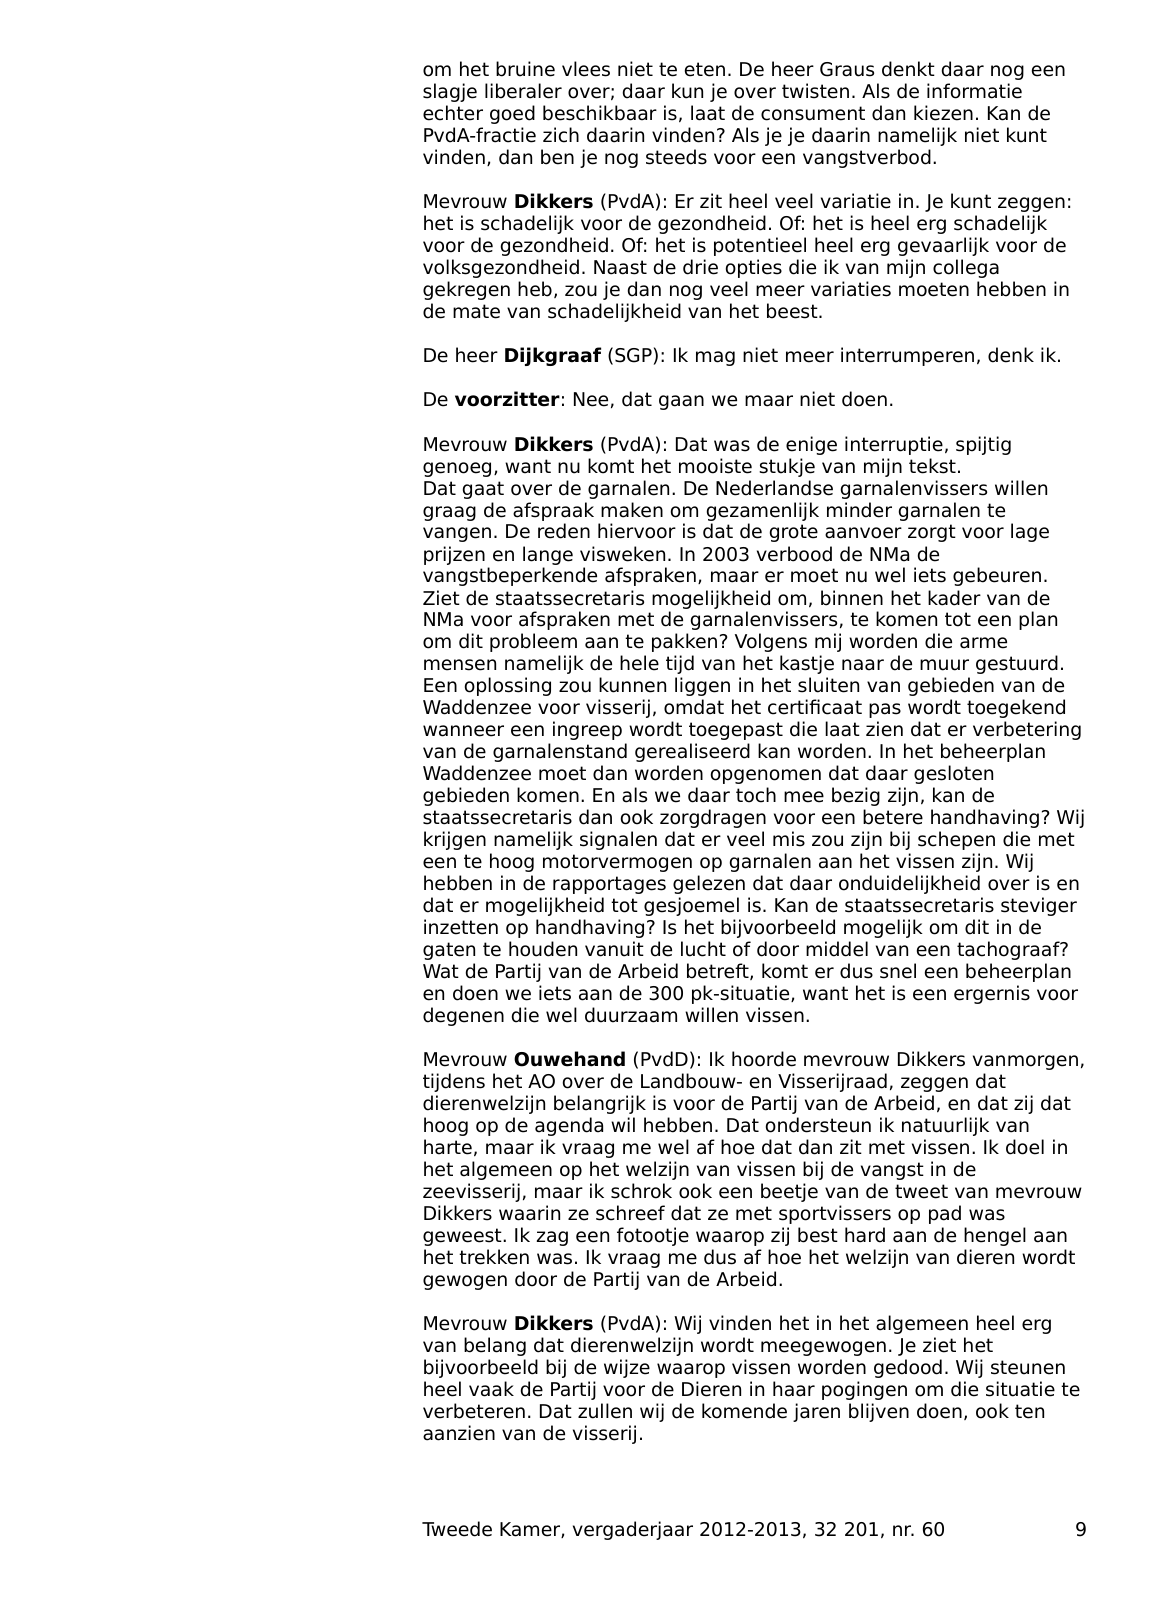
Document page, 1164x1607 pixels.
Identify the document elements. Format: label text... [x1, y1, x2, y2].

text De heer Dijkgraaf (SGP): Ik mag niet meer interrumperen, denk ik. [422, 345, 1087, 367]
text Mevrouw Dikkers (PvdA): Wij vinden het in het algemeen heel erg van belang dat dierenwelzijn wordt meegewogen. Je ziet het bijvoorbeeld bij de wijze waarop vissen worden gedood. Wij steunen heel vaak de Partij voor de Dieren in haar pogingen om die situatie te verbeteren. Dat zullen wij de komende jaren blijven doen, ook ten aanzien van de visserij. [422, 1313, 1087, 1445]
text Mevrouw Ouwehand (PvdD): Ik hoorde mevrouw Dikkers vanmorgen, tijdens het AO over de Landbouw- en Visserijraad, zeggen dat dierenwelzijn belangrijk is voor de Partij van de Arbeid, en dat zij dat hoog op de agenda wil hebben. Dat ondersteun ik natuurlijk van harte, maar ik vraag me wel af hoe dat dan zit met vissen. Ik doel in het algemeen op het welzijn van vissen bij de vangst in de zeevisserij, maar ik schrok ook een beetje van de tweet van mevrouw Dikkers waarin ze schreef dat ze met sportvissers op pad was geweest. Ik zag een fotootje waarop zij best hard aan de hengel aan het trekken was. Ik vraag me dus af hoe het welzijn van dieren wordt gewogen door de Partij van de Arbeid. [422, 1049, 1087, 1291]
text Mevrouw Dikkers (PvdA): Dat was de enige interruptie, spijtig genoeg, want nu komt het mooiste stukje van mijn tekst. [422, 433, 1087, 477]
text Dat gaat over de garnalen. De Nederlandse garnalenvissers willen graag de afspraak maken om gezamenlijk minder garnalen te vangen. De reden hiervoor is dat de grote aanvoer zorgt voor lage prijzen en lange visweken. In 2003 verbood de NMa de vangstbeperkende afspraken, maar er moet nu wel iets gebeuren. Ziet de staatssecretaris mogelijkheid om, binnen het kader van de NMa voor afspraken met de garnalenvissers, te komen tot een plan om dit probleem aan te pakken? Volgens mij worden die arme mensen namelijk de hele tijd van het kastje naar de muur gestuurd. Een oplossing zou kunnen liggen in het sluiten van gebieden van de Waddenzee voor visserij, omdat het certificaat pas wordt toegekend wanneer een ingreep wordt toegepast die laat zien dat er verbetering van de garnalenstand gerealiseerd kan worden. In het beheerplan Waddenzee moet dan worden opgenomen dat daar gesloten gebieden komen. En als we daar toch mee bezig zijn, kan de staatssecretaris dan ook zorgdragen voor een betere handhaving? Wij krijgen namelijk signalen dat er veel mis zou zijn bij schepen die met een te hoog motorvermogen op garnalen aan het vissen zijn. Wij hebben in de rapportages gelezen dat daar onduidelijkheid over is en dat er mogelijkheid tot gesjoemel is. Kan de staatssecretaris steviger inzetten op handhaving? Is het bijvoorbeeld mogelijk om dit in de gaten te houden vanuit de lucht of door middel van een tachograaf? Wat de Partij van de Arbeid betreft, komt er dus snel een beheerplan en doen we iets aan de 300 pk-situatie, want het is een ergernis voor degenen die wel duurzaam willen vissen. [422, 477, 1087, 1027]
text Mevrouw Dikkers (PvdA): Er zit heel veel variatie in. Je kunt zeggen: het is schadelijk voor de gezondheid. Of: het is heel erg schadelijk voor de gezondheid. Of: het is potentieel heel erg gevaarlijk voor de volksgezondheid. Naast de drie opties die ik van mijn collega gekregen heb, zou je dan nog veel meer variaties moeten hebben in de mate van schadelijkheid van het beest. [422, 191, 1087, 323]
text De voorzitter: Nee, dat gaan we maar niet doen. [422, 389, 1087, 411]
text om het bruine vlees niet te eten. De heer Graus denkt daar nog een slagje liberaler over; daar kun je over twisten. Als de informatie echter goed beschikbaar is, laat de consument dan kiezen. Kan de PvdA-fractie zich daarin vinden? Als je je daarin namelijk niet kunt vinden, dan ben je nog steeds voor een vangstverbod. [422, 59, 1087, 169]
